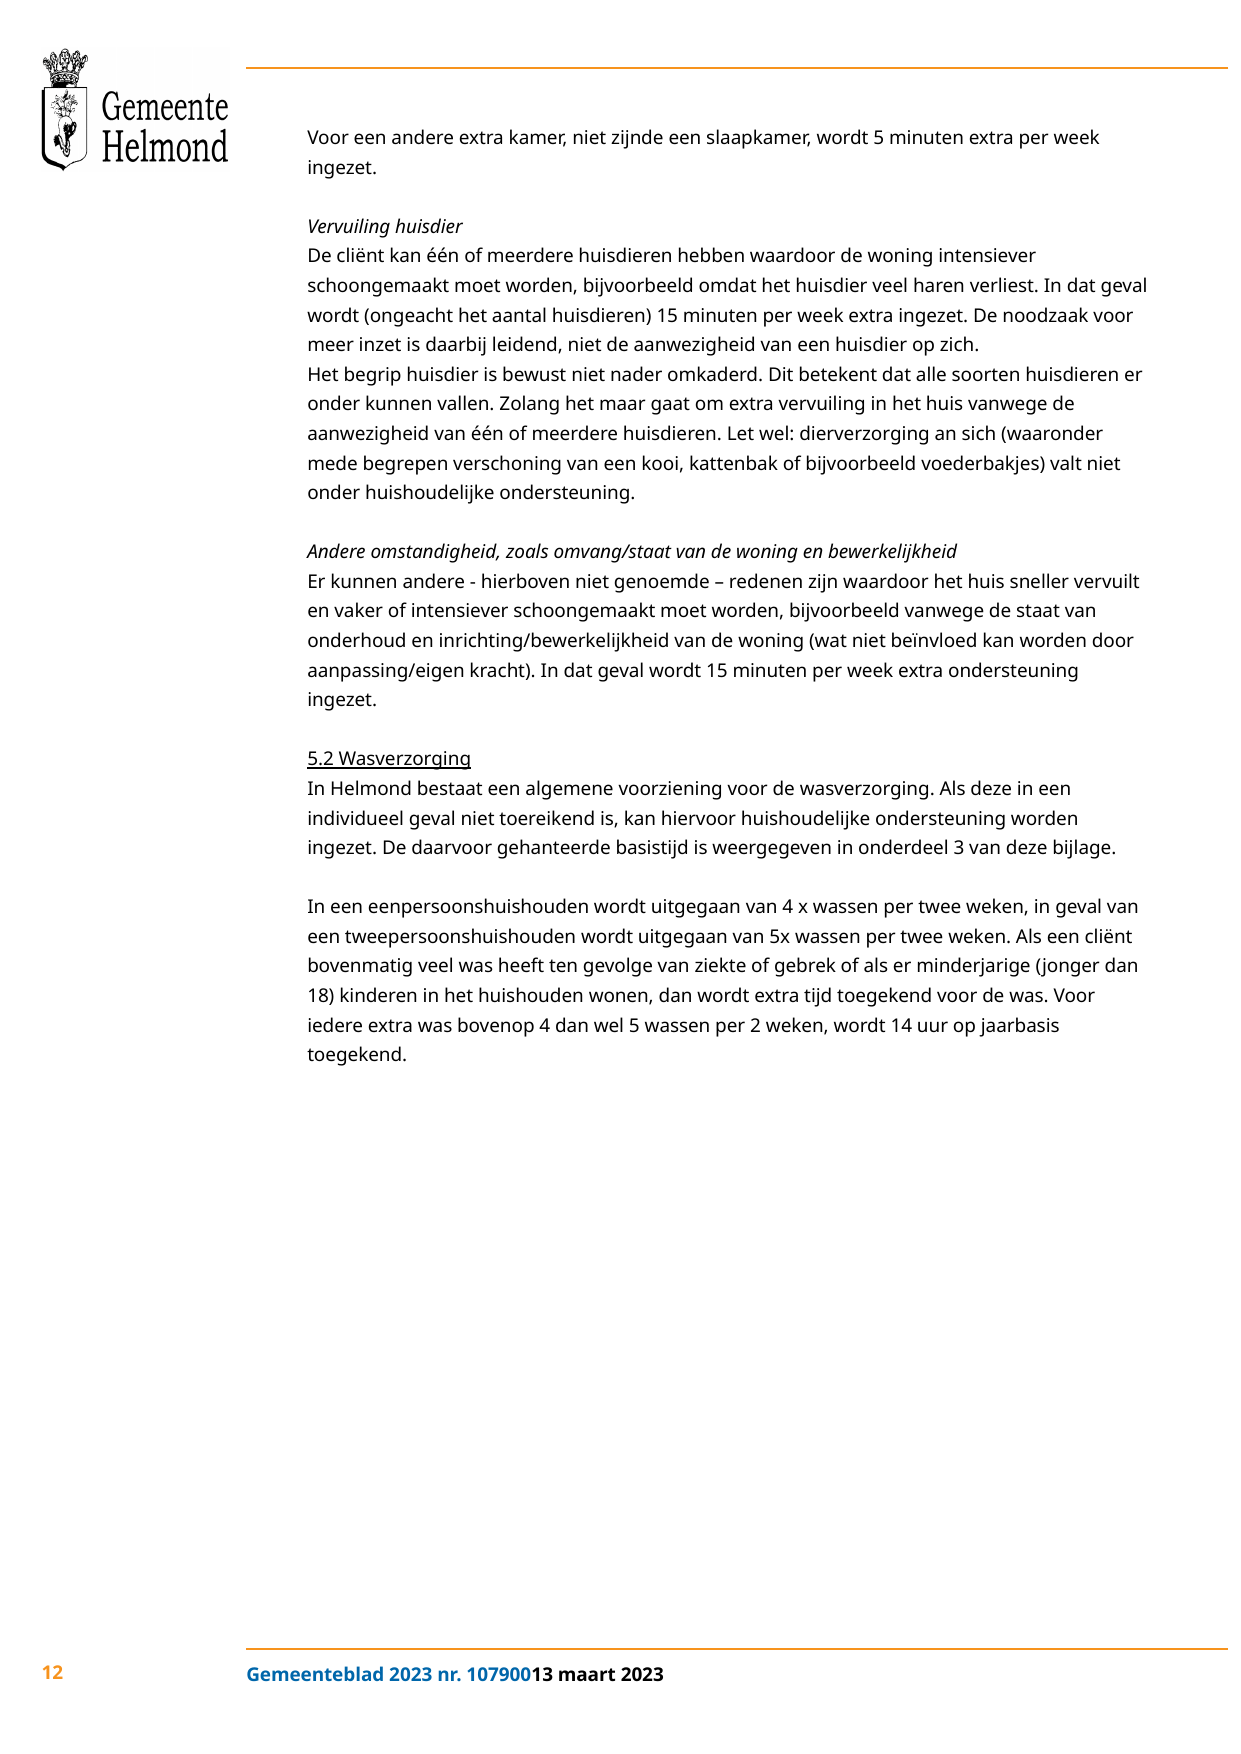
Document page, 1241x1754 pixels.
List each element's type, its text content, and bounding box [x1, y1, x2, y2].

list 5.2 Wasverzorging [248, 746, 1152, 771]
list In een eenpersoonshuishouden wordt uitgegaan van 4 x wassen per twee weken, in geval van een tweepersoonshuishouden wordt uitgegaan van 5x wassen per twee weken. Als een cliënt bovenmatig veel was heeft ten gevolge van ziekte of gebrek of als er minderjarige (jonger dan 18) kinderen in het huishouden wonen, dan wordt extra tijd toegekend voor de was. Voor iedere extra was bovenop 4 dan wel 5 wassen per 2 weken, wordt 14 uur op jaarbasis toegekend. [248, 893, 1152, 1067]
list In Helmond bestaat een algemene voorziening voor de wasverzorging. Als deze in een individueel geval niet toereikend is, kan hiervoor huishoudelijke ondersteuning worden ingezet. De daarvoor gehanteerde basistijd is weergegeven in onderdeel 3 van deze bijlage. [248, 775, 1152, 860]
list Voor een andere extra kamer, niet zijnde een slaapkamer, wordt 5 minuten extra per week ingezet. [248, 124, 1152, 180]
list Er kunnen andere - hierboven niet genoemde – redenen zijn waardoor het huis sneller vervuilt en vaker of intensiever schoongemaakt moet worden, bijvoorbeeld vanwege de staat van onderhoud en inrichting/bewerkelijkheid van de woning (wat niet beïnvloed kan worden door aanpassing/eigen kracht). In dat geval wordt 15 minuten per week extra ondersteuning ingezet. [248, 568, 1152, 712]
list Het begrip huisdier is bewust niet nader omkaderd. Dit betekent dat alle soorten huisdieren er onder kunnen vallen. Zolang het maar gaat om extra vervuiling in het huis vanwege de aanwezigheid van één of meerdere huisdieren. Let wel: dierverzorging an sich (waaronder mede begrepen verschoning van een kooi, kattenbak of bijvoorbeeld voederbakjes) valt niet onder huishoudelijke ondersteuning. [248, 361, 1152, 505]
list Andere omstandigheid, zoals omvang/staat van de woning en bewerkelijkheid [248, 538, 1152, 564]
list Vervuiling huisdier [248, 213, 1152, 239]
list De cliënt kan één of meerdere huisdieren hebben waardoor de woning intensiever schoongemaakt moet worden, bijvoorbeeld omdat het huisdier veel haren verliest. In dat geval wordt (ongeacht het aantal huisdieren) 15 minuten per week extra ingezet. De noodzaak voor meer inzet is daarbij leidend, niet de aanwezigheid van een huisdier op zich. [248, 243, 1152, 357]
picture [41, 47, 231, 172]
